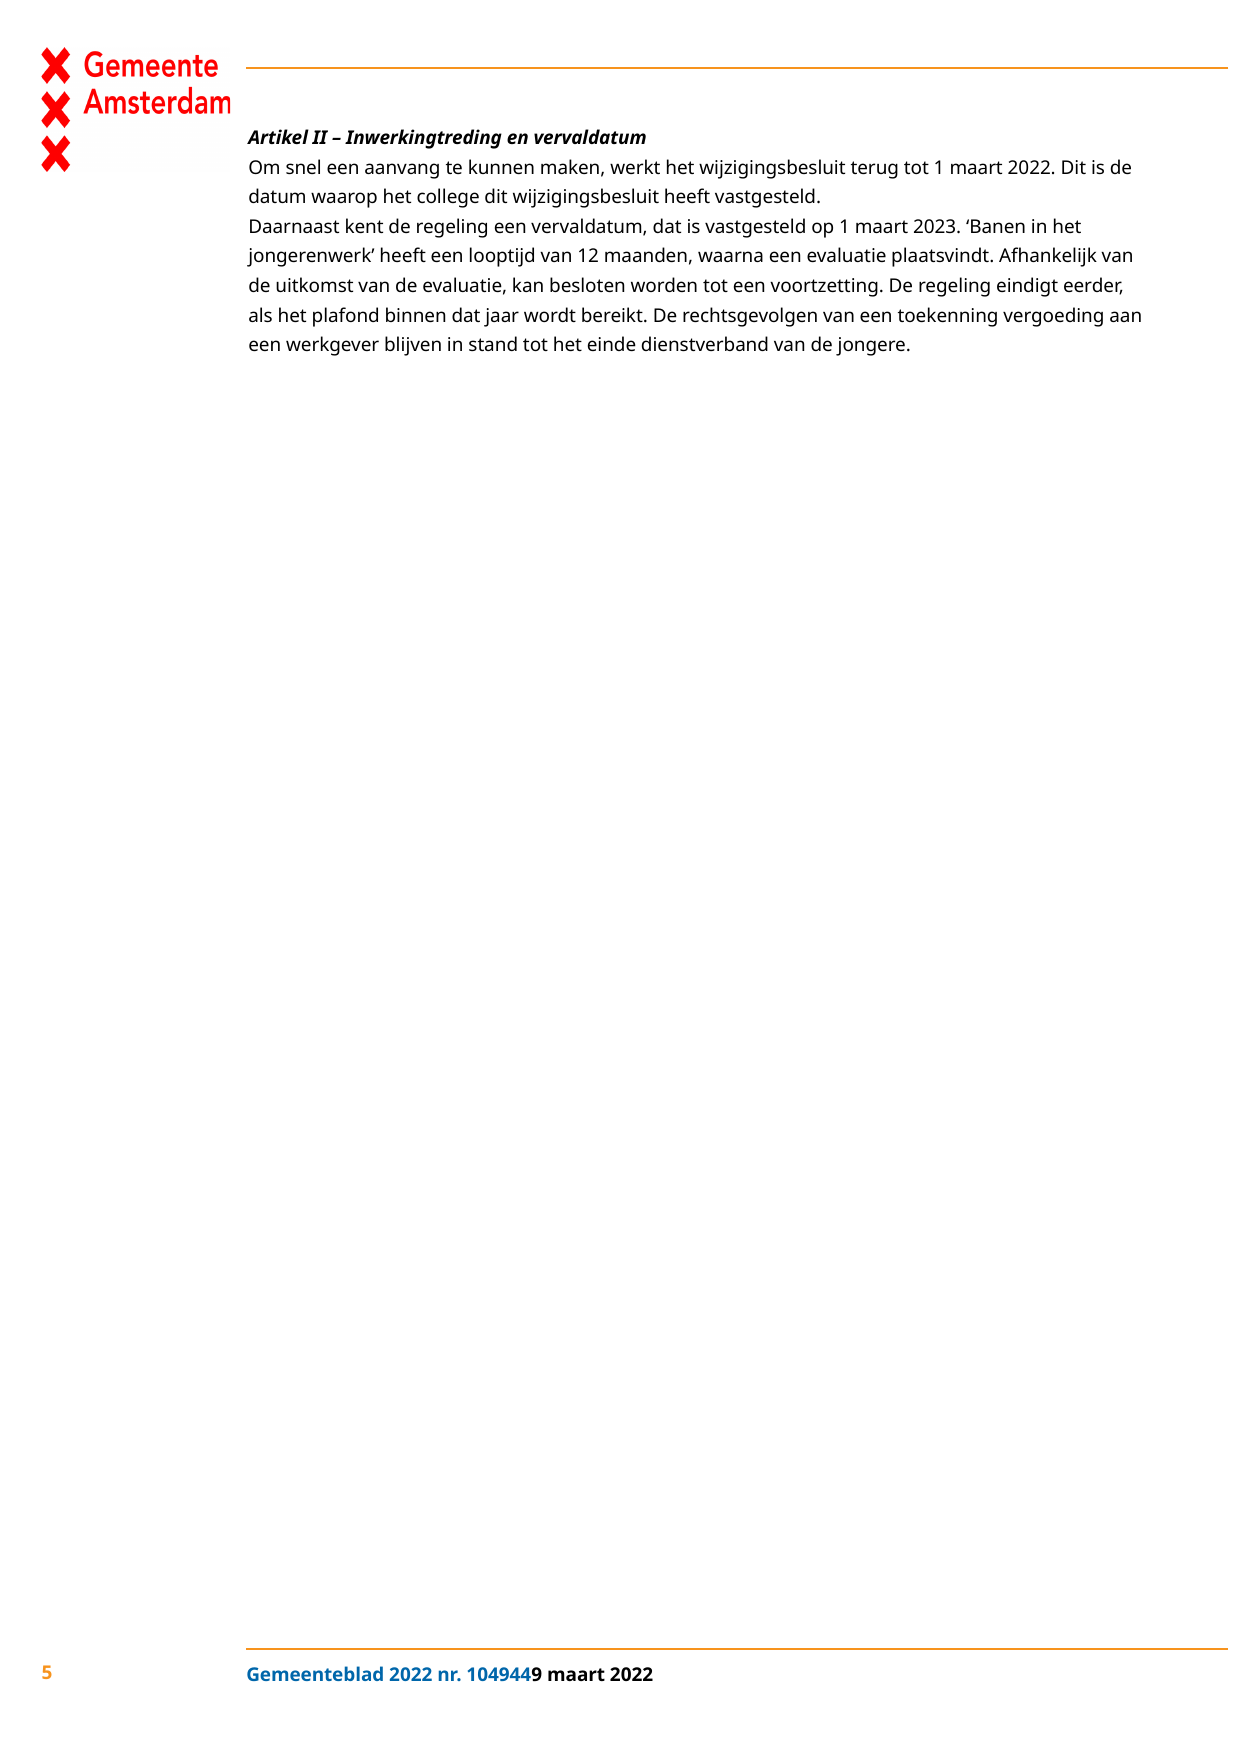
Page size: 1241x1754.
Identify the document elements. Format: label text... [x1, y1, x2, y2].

picture [41, 47, 231, 172]
text Artikel II – Inwerkingtreding en vervaldatum [248, 124, 1152, 150]
text Daarnaast kent de regeling een vervaldatum, dat is vastgesteld op 1 maart 2023. ‘Banen in het jongerenwerk’ heeft een looptijd van 12 maanden, waarna een evaluatie plaatsvindt. Afhankelijk van de uitkomst van de evaluatie, kan besloten worden tot een voortzetting. De regeling eindigt eerder, als het plafond binnen dat jaar wordt bereikt. De rechtsgevolgen van een toekenning vergoeding aan een werkgever blijven in stand tot het einde dienstverband van de jongere. [248, 213, 1152, 357]
text Om snel een aanvang te kunnen maken, werkt het wijzigingsbesluit terug tot 1 maart 2022. Dit is de datum waarop het college dit wijzigingsbesluit heeft vastgesteld. [248, 154, 1152, 209]
